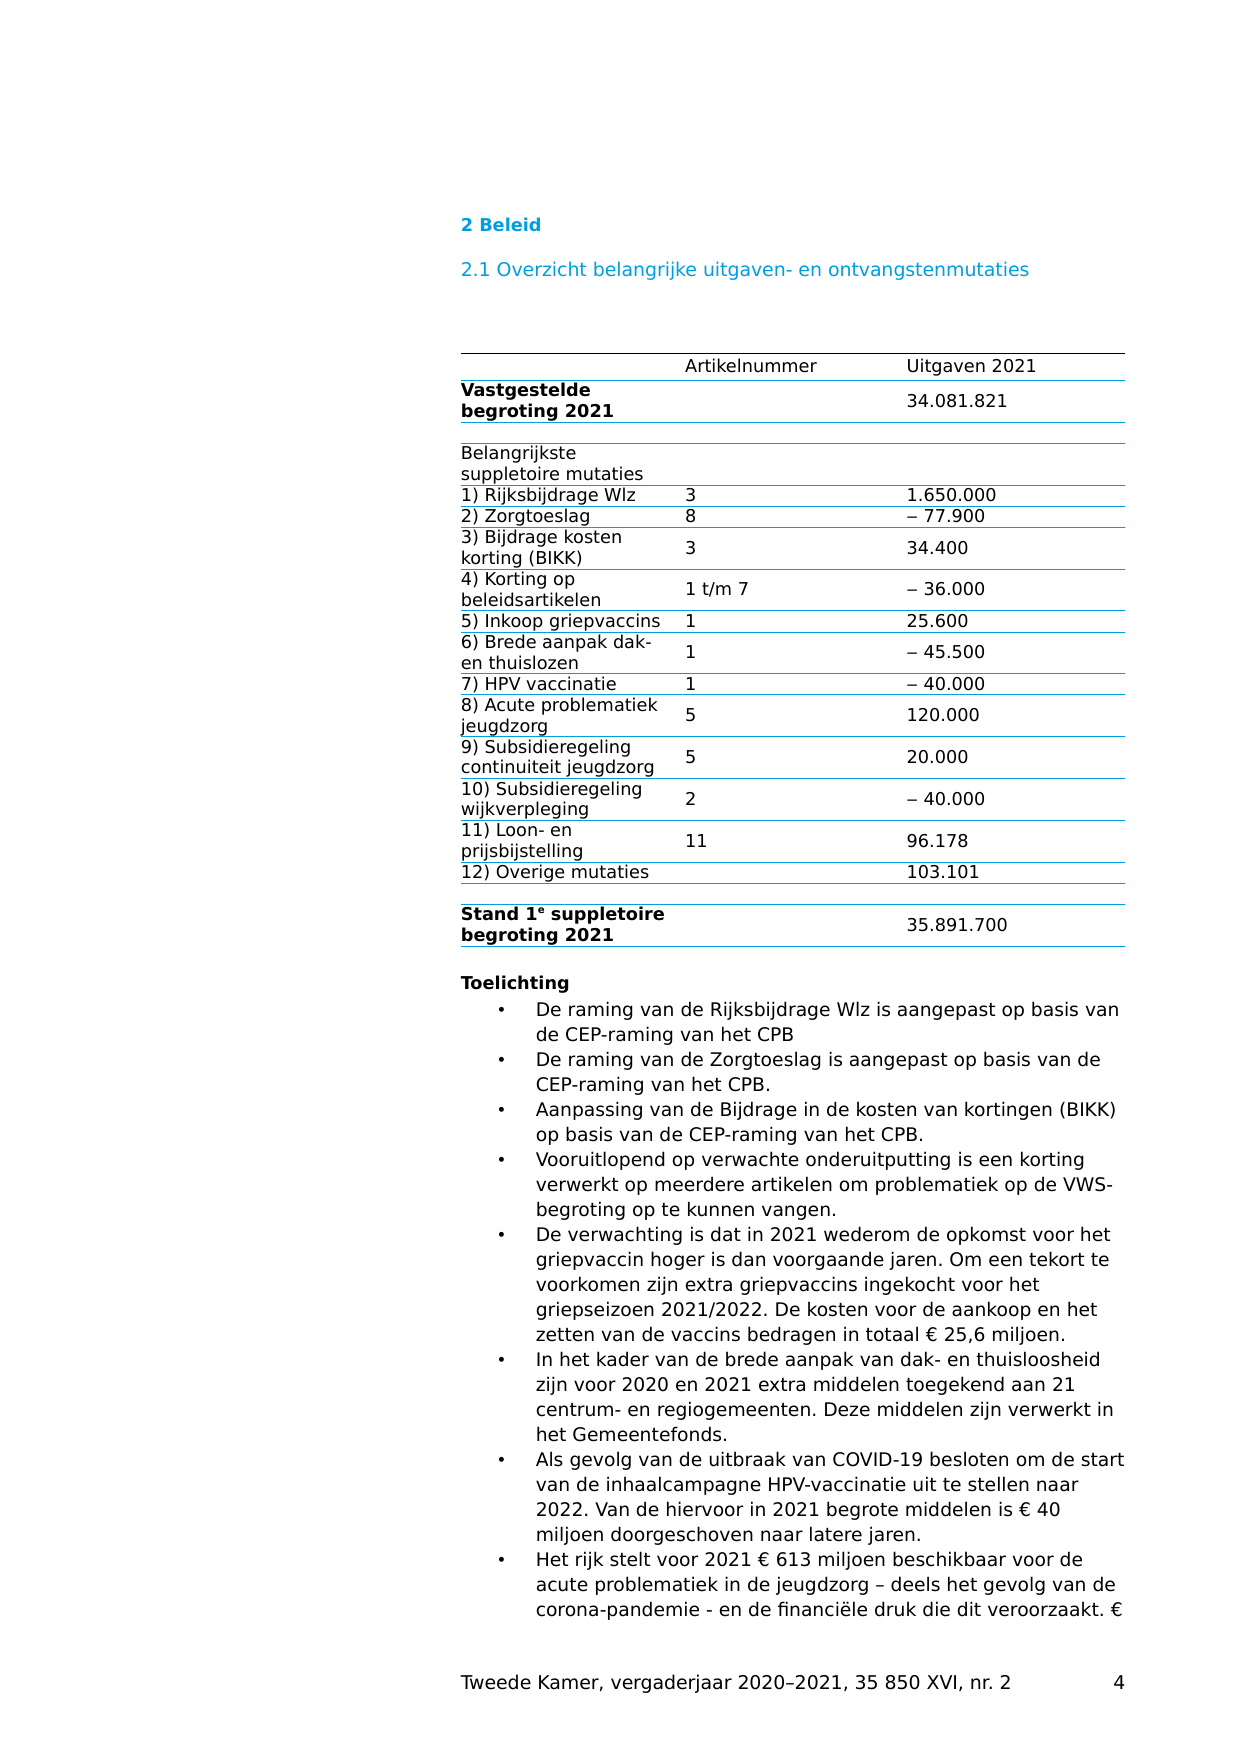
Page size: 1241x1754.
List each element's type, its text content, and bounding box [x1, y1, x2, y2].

table_cell [682, 905, 903, 946]
list In het kader van de brede aanpak van dak- en thuisloosheid zijn voor 2020 en 2021 extra middelen toegekend aan 21 centrum- en regiogemeenten. Deze middelen zijn verwerkt in het Gemeentefonds. [498, 1346, 1125, 1446]
table_cell 5) Inkoop griepvaccins [461, 611, 682, 631]
table_cell 1 [682, 611, 903, 631]
table_cell 5 [682, 737, 903, 778]
table_cell [461, 354, 682, 380]
table_cell 1.650.000 [904, 486, 1125, 506]
table_cell ‒ 45.500 [904, 633, 1125, 673]
table_cell 34.400 [904, 528, 1125, 568]
table_cell 3) Bijdrage kosten korting (BIKK) [461, 528, 682, 568]
table_cell 2 [682, 779, 903, 820]
table_header Tabel 1 Belangrijkste suppletoire uitgavenmutaties 2021 (Eerste suppletoire begroting) (bedragen x € 1.000) [461, 305, 1125, 353]
list De raming van de Rijksbijdrage Wlz is aangepast op basis van de CEP-raming van het CPB [498, 996, 1125, 1046]
table_cell [461, 884, 682, 904]
table_cell Uitgaven 2021 [904, 354, 1125, 380]
table_cell [904, 444, 1125, 484]
table_cell 3 [682, 528, 903, 568]
table_cell ‒ 36.000 [904, 570, 1125, 610]
table_cell Artikelnummer [682, 354, 903, 380]
table_cell 5 [682, 695, 903, 736]
table_cell 20.000 [904, 737, 1125, 778]
list Het rijk stelt voor 2021 € 613 miljoen beschikbaar voor de acute problematiek in de jeugdzorg – deels het gevolg van de corona-pandemie - en de financiële druk die dit veroorzaakt. € [498, 1546, 1125, 1621]
table_cell 1 [682, 633, 903, 673]
table_cell 25.600 [904, 611, 1125, 631]
table_cell 11 [682, 821, 903, 861]
table_cell 11) Loon- en prijsbijstelling [461, 821, 682, 861]
table_cell 34.081.821 [904, 381, 1125, 422]
table_cell 103.101 [904, 863, 1125, 883]
table_cell [682, 863, 903, 883]
table_cell 120.000 [904, 695, 1125, 736]
table_cell Stand 1e suppletoire begroting 2021 [461, 905, 682, 946]
table_cell Belangrijkste suppletoire mutaties [461, 444, 682, 484]
table_cell 8) Acute problematiek jeugdzorg [461, 695, 682, 736]
list Aanpassing van de Bijdrage in de kosten van kortingen (BIKK) op basis van de CEP-raming van het CPB. [498, 1096, 1125, 1146]
title 2 Beleid [461, 213, 1125, 236]
table_cell 96.178 [904, 821, 1125, 861]
table_cell 10) Subsidieregeling wijkverpleging [461, 779, 682, 820]
table_cell 1 [682, 674, 903, 694]
table_cell [682, 444, 903, 484]
table_cell [682, 884, 903, 904]
table_cell 1 t/m 7 [682, 570, 903, 610]
table_cell ‒ 40.000 [904, 674, 1125, 694]
table_cell 8 [682, 507, 903, 527]
table_cell 7) HPV vaccinatie [461, 674, 682, 694]
table_cell 4) Korting op beleidsartikelen [461, 570, 682, 610]
table_cell [682, 423, 903, 443]
table_cell [682, 381, 903, 422]
table_cell 3 [682, 486, 903, 506]
text Toelichting [461, 971, 1125, 994]
table_cell 35.891.700 [904, 905, 1125, 946]
list Vooruitlopend op verwachte onderuitputting is een korting verwerkt op meerdere artikelen om problematiek op de VWS-begroting op te kunnen vangen. [498, 1146, 1125, 1221]
table_cell 2) Zorgtoeslag [461, 507, 682, 527]
table_cell [904, 423, 1125, 443]
table_cell ‒ 40.000 [904, 779, 1125, 820]
list De verwachting is dat in 2021 wederom de opkomst voor het griepvaccin hoger is dan voorgaande jaren. Om een tekort te voorkomen zijn extra griepvaccins ingekocht voor het griepseizoen 2021/2022. De kosten voor de aankoop en het zetten van de vaccins bedragen in totaal € 25,6 miljoen. [498, 1221, 1125, 1346]
table_cell Vastgestelde begroting 2021 [461, 381, 682, 422]
list Als gevolg van de uitbraak van COVID-19 besloten om de start van de inhaalcampagne HPV-vaccinatie uit te stellen naar 2022. Van de hiervoor in 2021 begrote middelen is € 40 miljoen doorgeschoven naar latere jaren. [498, 1446, 1125, 1546]
table_cell [904, 884, 1125, 904]
title 2.1 Overzicht belangrijke uitgaven- en ontvangstenmutaties [461, 259, 1125, 281]
table_cell 12) Overige mutaties [461, 863, 682, 883]
table_cell 1) Rijksbijdrage Wlz [461, 486, 682, 506]
table_cell ‒ 77.900 [904, 507, 1125, 527]
table_cell [461, 423, 682, 443]
table_cell 9) Subsidieregeling continuiteit jeugdzorg [461, 737, 682, 778]
list De raming van de Zorgtoeslag is aangepast op basis van de CEP-raming van het CPB. [498, 1046, 1125, 1096]
table_cell 6) Brede aanpak dak- en thuislozen [461, 633, 682, 673]
